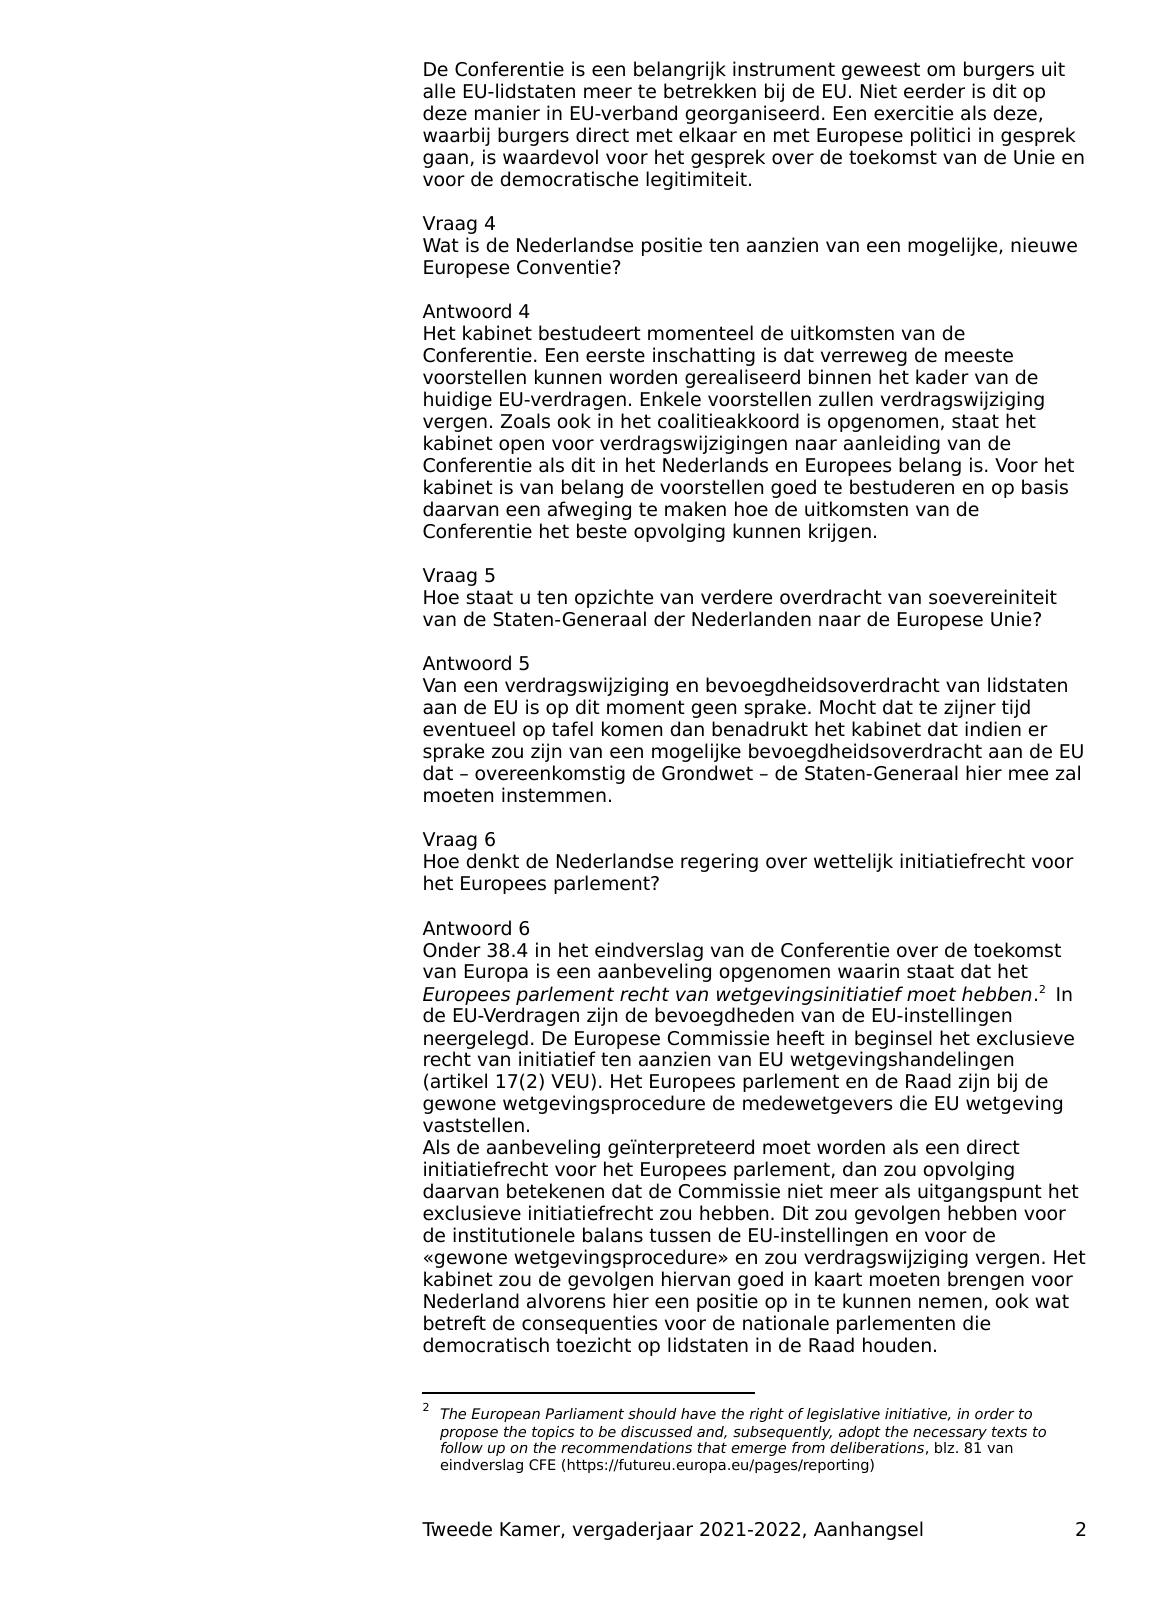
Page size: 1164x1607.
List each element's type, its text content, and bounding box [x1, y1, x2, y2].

text Vraag 4 [422, 213, 1087, 235]
text Als de aanbeveling geïnterpreteerd moet worden als een direct initiatiefrecht voor het Europees parlement, dan zou opvolging daarvan betekenen dat de Commissie niet meer als uitgangspunt het exclusieve initiatiefrecht zou hebben. Dit zou gevolgen hebben voor de institutionele balans tussen de EU-instellingen en voor de «gewone wetgevingsprocedure» en zou verdragswijziging vergen. Het kabinet zou de gevolgen hiervan goed in kaart moeten brengen voor Nederland alvorens hier een positie op in te kunnen nemen, ook wat betreft de consequenties voor de nationale parlementen die democratisch toezicht op lidstaten in de Raad houden. [422, 1137, 1087, 1357]
text The European Parliament should have the right of legislative initiative, in order to propose the topics to be discussed and, subsequently, adopt the necessary texts to follow up on the recommendations that emerge from deliberations, blz. 81 van eindverslag CFE (https://futureu.europa.eu/pages/reporting) [422, 1402, 1087, 1474]
text Vraag 6 [422, 829, 1087, 851]
text Onder 38.4 in het eindverslag van de Conferentie over de toekomst van Europa is een aanbeveling opgenomen waarin staat dat het Europees parlement recht van wetgevingsinitiatief moet hebben. In de EU-Verdragen zijn de bevoegdheden van de EU-instellingen neergelegd. De Europese Commissie heeft in beginsel het exclusieve recht van initiatief ten aanzien van EU wetgevingshandelingen (artikel 17(2) VEU). Het Europees parlement en de Raad zijn bij de gewone wetgevingsprocedure de medewetgevers die EU wetgeving vaststellen. [422, 939, 1087, 1137]
text Antwoord 6 [422, 917, 1087, 939]
text Wat is de Nederlandse positie ten aanzien van een mogelijke, nieuwe Europese Conventie? [422, 235, 1087, 279]
text Hoe denkt de Nederlandse regering over wettelijk initiatiefrecht voor het Europees parlement? [422, 851, 1087, 895]
text Hoe staat u ten opzichte van verdere overdracht van soevereiniteit van de Staten-Generaal der Nederlanden naar de Europese Unie? [422, 587, 1087, 631]
text Van een verdragswijziging en bevoegdheidsoverdracht van lidstaten aan de EU is op dit moment geen sprake. Mocht dat te zijner tijd eventueel op tafel komen dan benadrukt het kabinet dat indien er sprake zou zijn van een mogelijke bevoegdheidsoverdracht aan de EU dat – overeenkomstig de Grondwet – de Staten-Generaal hier mee zal moeten instemmen. [422, 675, 1087, 807]
text Het kabinet bestudeert momenteel de uitkomsten van de Conferentie. Een eerste inschatting is dat verreweg de meeste voorstellen kunnen worden gerealiseerd binnen het kader van de huidige EU-verdragen. Enkele voorstellen zullen verdragswijziging vergen. Zoals ook in het coalitieakkoord is opgenomen, staat het kabinet open voor verdragswijzigingen naar aanleiding van de Conferentie als dit in het Nederlands en Europees belang is. Voor het kabinet is van belang de voorstellen goed te bestuderen en op basis daarvan een afweging te maken hoe de uitkomsten van de Conferentie het beste opvolging kunnen krijgen. [422, 323, 1087, 543]
text Vraag 5 [422, 565, 1087, 587]
text Antwoord 4 [422, 301, 1087, 323]
text De Conferentie is een belangrijk instrument geweest om burgers uit alle EU-lidstaten meer te betrekken bij de EU. Niet eerder is dit op deze manier in EU-verband georganiseerd. Een exercitie als deze, waarbij burgers direct met elkaar en met Europese politici in gesprek gaan, is waardevol voor het gesprek over de toekomst van de Unie en voor de democratische legitimiteit. [422, 59, 1087, 191]
text Antwoord 5 [422, 653, 1087, 675]
